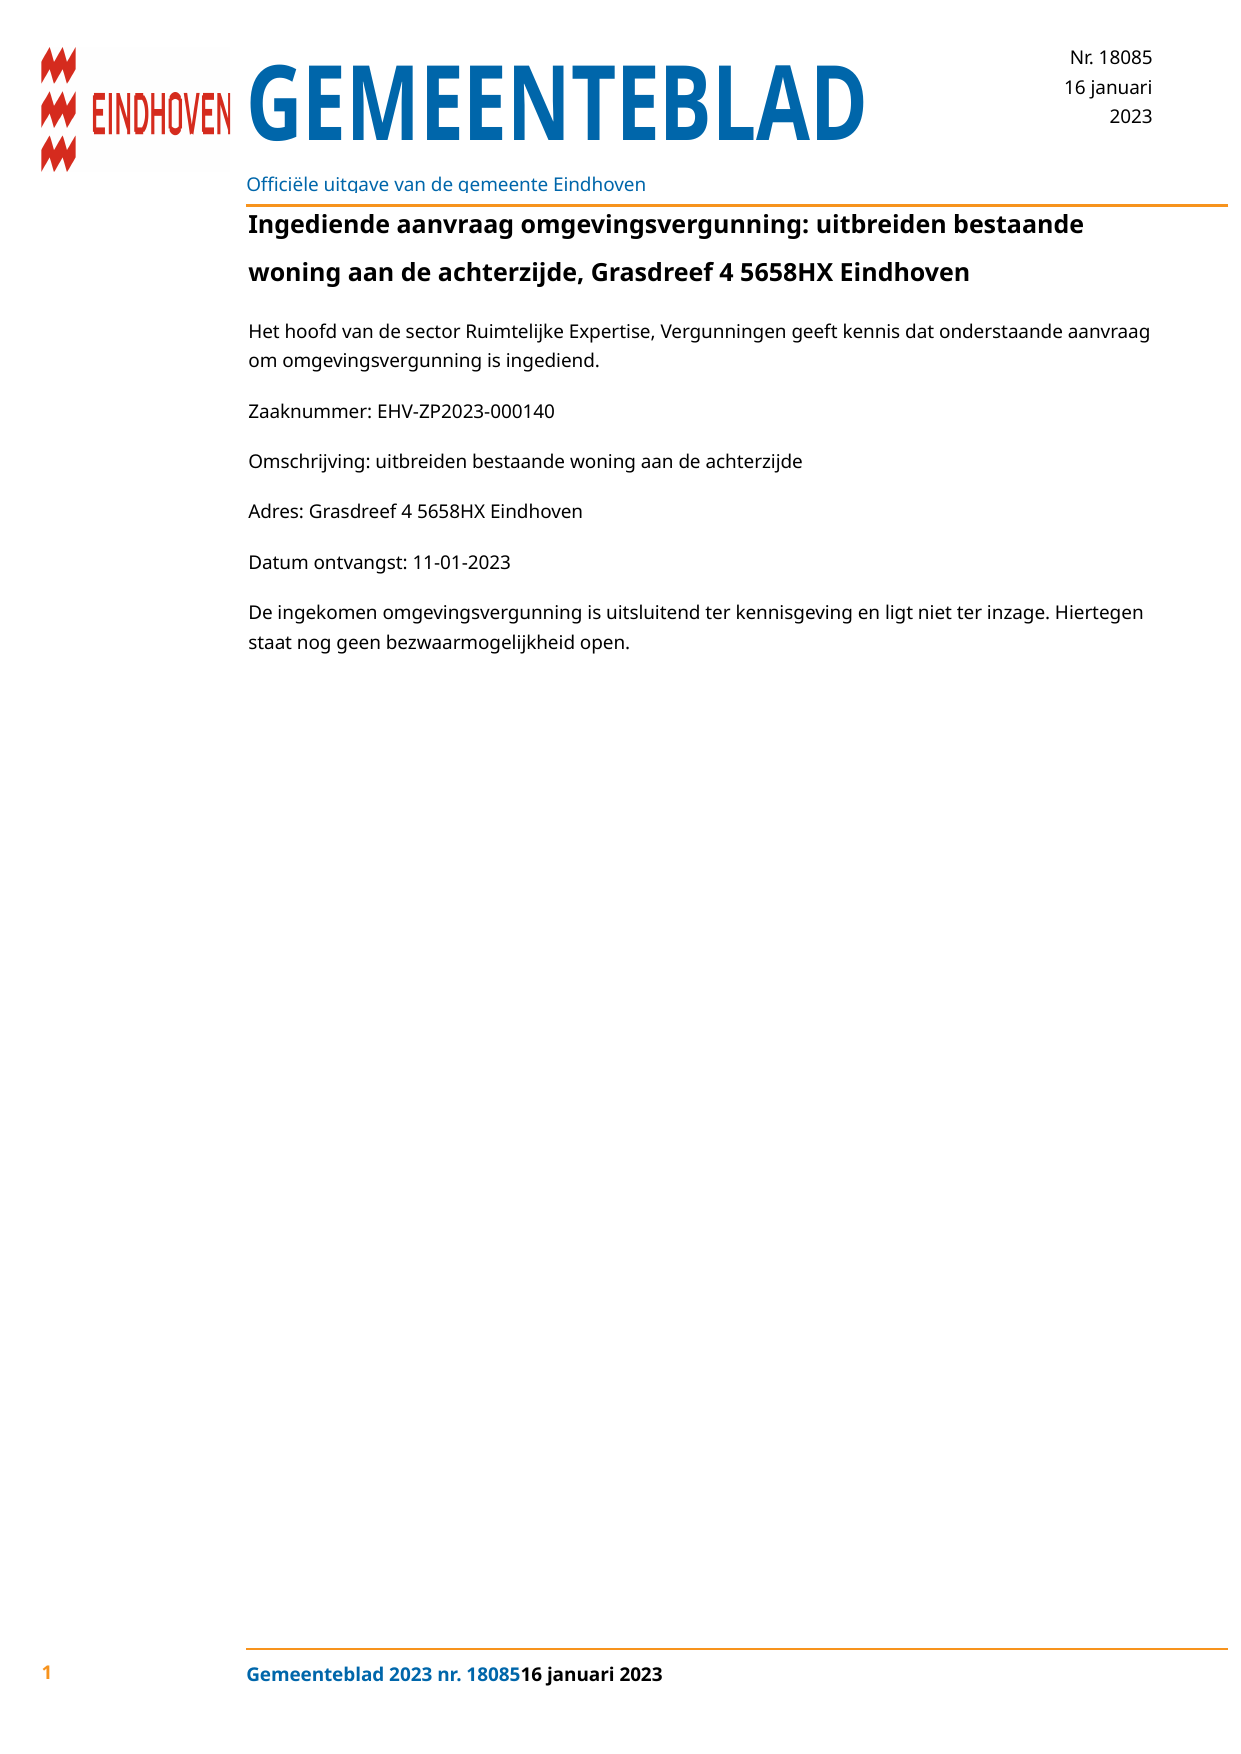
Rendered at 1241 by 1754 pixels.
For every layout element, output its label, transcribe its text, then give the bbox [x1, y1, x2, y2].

text De ingekomen omgevingsvergunning is uitsluitend ter kennisgeving en ligt niet ter inzage. Hiertegen staat nog geen bezwaarmogelijkheid open. [248, 599, 1152, 655]
text Ingediende aanvraag omgevingsvergunning: uitbreiden bestaande woning aan de achterzijde, Grasdreef 4 5658HX Eindhoven [248, 207, 1152, 288]
text Adres: Grasdreef 4 5658HX Eindhoven [248, 499, 1152, 524]
text Zaaknummer: EHV-ZP2023-000140 [248, 398, 1152, 424]
picture [41, 47, 231, 172]
text Omschrijving: uitbreiden bestaande woning aan de achterzijde [248, 448, 1152, 474]
text Datum ontvangst: 11-01-2023 [248, 549, 1152, 575]
text Het hoofd van de sector Ruimtelijke Expertise, Vergunningen geeft kennis dat onderstaande aanvraag om omgevingsvergunning is ingediend. [248, 318, 1152, 373]
